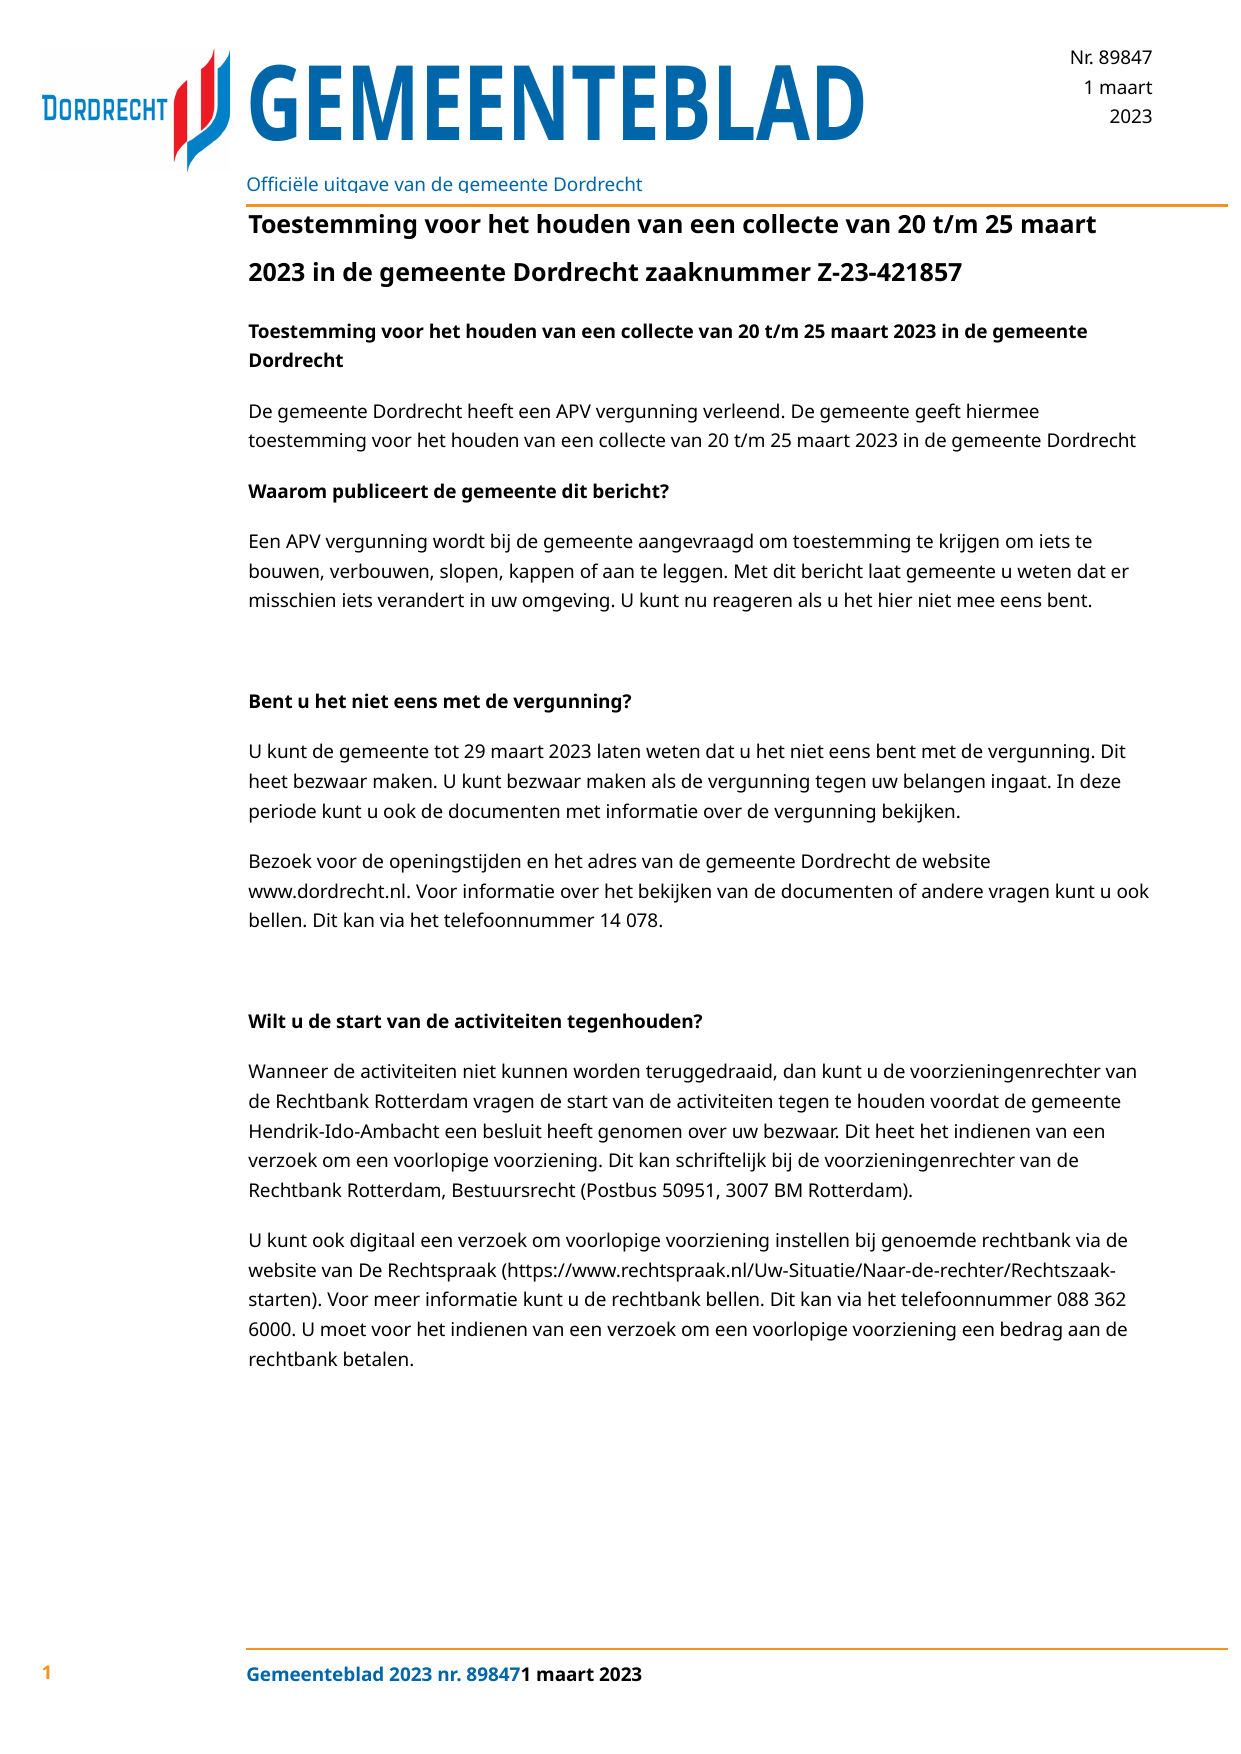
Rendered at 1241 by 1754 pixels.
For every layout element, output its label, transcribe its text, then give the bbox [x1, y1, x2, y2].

text U kunt de gemeente tot 29 maart 2023 laten weten dat u het niet eens bent met de vergunning. Dit heet bezwaar maken. U kunt bezwaar maken als de vergunning tegen uw belangen ingaat. In deze periode kunt u ook de documenten met informatie over de vergunning bekijken. [248, 739, 1152, 824]
text Een APV vergunning wordt bij de gemeente aangevraagd om toestemming te krijgen om iets te bouwen, verbouwen, slopen, kappen of aan te leggen. Met dit bericht laat gemeente u weten dat er misschien iets verandert in uw omgeving. U kunt nu reageren als u het hier niet mee eens bent. [248, 528, 1152, 613]
picture [41, 47, 231, 172]
text Toestemming voor het houden van een collecte van 20 t/m 25 maart 2023 in de gemeente Dordrecht [248, 318, 1152, 373]
text Wilt u de start van de activiteiten tegenhouden? [248, 1008, 1152, 1034]
text De gemeente Dordrecht heeft een APV vergunning verleend. De gemeente geeft hiermee toestemming voor het houden van een collecte van 20 t/m 25 maart 2023 in de gemeente Dordrecht [248, 398, 1152, 453]
text Waarom publiceert de gemeente dit bericht? [248, 478, 1152, 504]
text Toestemming voor het houden van een collecte van 20 t/m 25 maart 2023 in de gemeente Dordrecht zaaknummer Z-23-421857 [248, 207, 1152, 288]
text Wanneer de activiteiten niet kunnen worden teruggedraaid, dan kunt u de voorzieningenrechter van de Rechtbank Rotterdam vragen de start van de activiteiten tegen te houden voordat de gemeente Hendrik-Ido-Ambacht een besluit heeft genomen over uw bezwaar. Dit heet het indienen van een verzoek om een voorlopige voorziening. Dit kan schriftelijk bij de voorzieningenrechter van de Rechtbank Rotterdam, Bestuursrecht (Postbus 50951, 3007 BM Rotterdam). [248, 1059, 1152, 1203]
text Bezoek voor de openingstijden en het adres van de gemeente Dordrecht de website www.dordrecht.nl. Voor informatie over het bekijken van de documenten of andere vragen kunt u ook bellen. Dit kan via het telefoonnummer 14 078. [248, 848, 1152, 933]
text Bent u het niet eens met de vergunning? [248, 688, 1152, 714]
text U kunt ook digitaal een verzoek om voorlopige voorziening instellen bij genoemde rechtbank via de website van De Rechtspraak (https://www.rechtspraak.nl/Uw-Situatie/Naar-de-rechter/Rechtszaak-starten). Voor meer informatie kunt u de rechtbank bellen. Dit kan via het telefoonnummer 088 362 6000. U moet voor het indienen van een verzoek om een voorlopige voorziening een bedrag aan de rechtbank betalen. [248, 1227, 1152, 1372]
